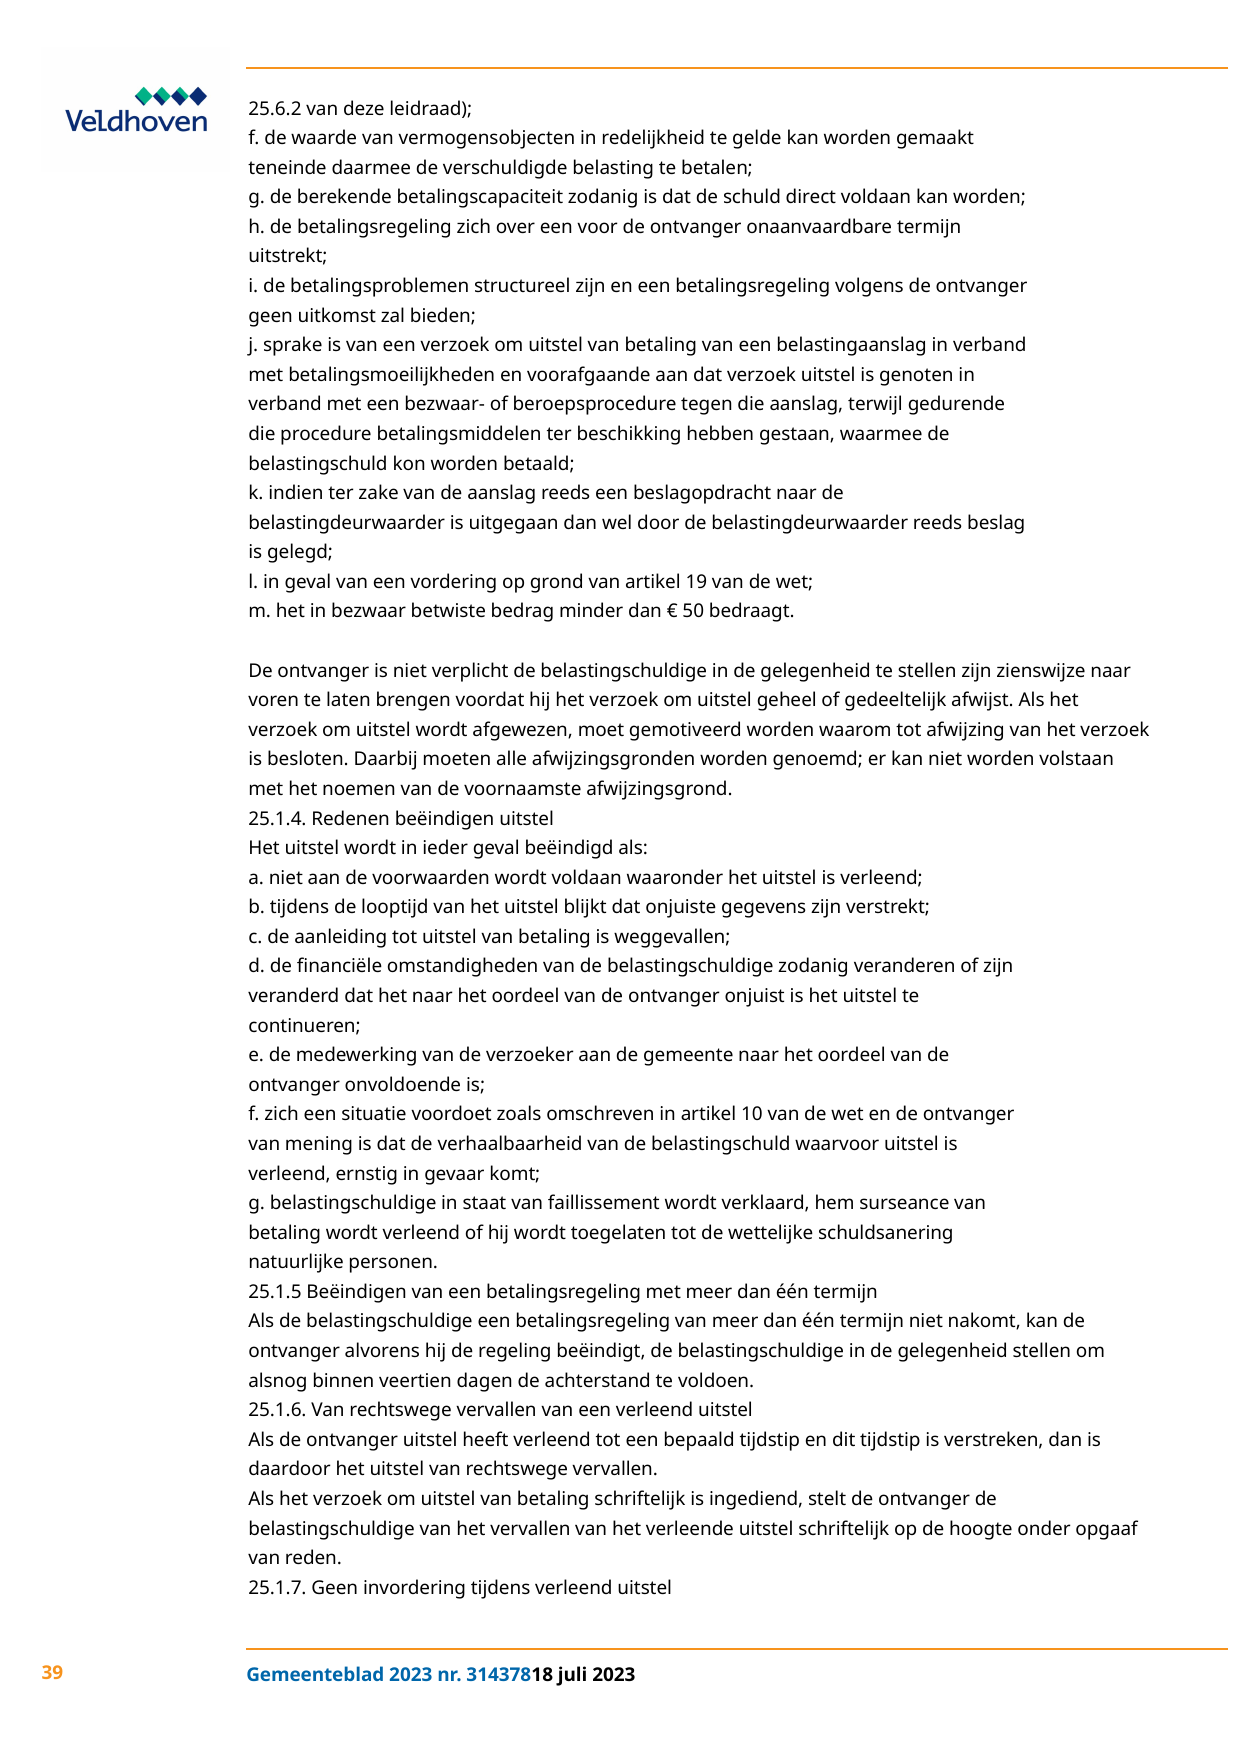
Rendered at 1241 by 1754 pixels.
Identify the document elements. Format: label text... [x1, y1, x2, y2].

text De ontvanger is niet verplicht de belastingschuldige in de gelegenheid te stellen zijn zienswijze naar voren te laten brengen voordat hij het verzoek om uitstel geheel of gedeeltelijk afwijst. Als het verzoek om uitstel wordt afgewezen, moet gemotiveerd worden waarom tot afwijzing van het verzoek is besloten. Daarbij moeten alle afwijzingsgronden worden genoemd; er kan niet worden volstaan met het noemen van de voornaamste afwijzingsgrond. [248, 657, 1152, 801]
text Als het verzoek om uitstel van betaling schriftelijk is ingediend, stelt de ontvanger de belastingschuldige van het vervallen van het verleende uitstel schriftelijk op de hoogte onder opgaaf van reden. [248, 1485, 1152, 1570]
text Als de belastingschuldige een betalingsregeling van meer dan één termijn niet nakomt, kan de ontvanger alvorens hij de regeling beëindigt, de belastingschuldige in de gelegenheid stellen om alsnog binnen veertien dagen de achterstand te voldoen. [248, 1308, 1152, 1393]
text f. de waarde van vermogensobjecten in redelijkheid te gelde kan worden gemaakt [248, 124, 1152, 150]
text geen uitkomst zal bieden; [248, 302, 1152, 328]
text 25.6.2 van deze leidraad); [248, 95, 1152, 121]
text j. sprake is van een verzoek om uitstel van betaling van een belastingaanslag in verband [248, 331, 1152, 357]
text d. de financiële omstandigheden van de belastingschuldige zodanig veranderen of zijn [248, 953, 1152, 978]
text c. de aanleiding tot uitstel van betaling is weggevallen; [248, 923, 1152, 949]
text 25.1.5 Beëindigen van een betalingsregeling met meer dan één termijn [248, 1278, 1152, 1304]
text i. de betalingsproblemen structureel zijn en een betalingsregeling volgens de ontvanger [248, 272, 1152, 298]
text m. het in bezwaar betwiste bedrag minder dan € 50 bedraagt. [248, 598, 1152, 623]
text met betalingsmoeilijkheden en voorafgaande aan dat verzoek uitstel is genoten in [248, 361, 1152, 387]
text die procedure betalingsmiddelen ter beschikking hebben gestaan, waarmee de [248, 420, 1152, 446]
text betaling wordt verleend of hij wordt toegelaten tot de wettelijke schuldsanering [248, 1219, 1152, 1245]
text belastingdeurwaarder is uitgegaan dan wel door de belastingdeurwaarder reeds beslag [248, 509, 1152, 535]
text continueren; [248, 1012, 1152, 1038]
text k. indien ter zake van de aanslag reeds een beslagopdracht naar de [248, 479, 1152, 505]
text g. de berekende betalingscapaciteit zodanig is dat de schuld direct voldaan kan worden; [248, 183, 1152, 209]
text veranderd dat het naar het oordeel van de ontvanger onjuist is het uitstel te [248, 982, 1152, 1008]
text e. de medewerking van de verzoeker aan de gemeente naar het oordeel van de [248, 1041, 1152, 1067]
text verleend, ernstig in gevaar komt; [248, 1160, 1152, 1186]
text 25.1.4. Redenen beëindigen uitstel [248, 805, 1152, 831]
text l. in geval van een vordering op grond van artikel 19 van de wet; [248, 568, 1152, 594]
text 25.1.7. Geen invordering tijdens verleend uitstel [248, 1574, 1152, 1600]
text a. niet aan de voorwaarden wordt voldaan waaronder het uitstel is verleend; [248, 864, 1152, 890]
text ontvanger onvoldoende is; [248, 1071, 1152, 1097]
text verband met een bezwaar- of beroepsprocedure tegen die aanslag, terwijl gedurende [248, 391, 1152, 416]
text is gelegd; [248, 538, 1152, 564]
text h. de betalingsregeling zich over een voor de ontvanger onaanvaardbare termijn [248, 213, 1152, 239]
text g. belastingschuldige in staat van faillissement wordt verklaard, hem surseance van [248, 1189, 1152, 1215]
text f. zich een situatie voordoet zoals omschreven in artikel 10 van de wet en de ontvanger [248, 1101, 1152, 1126]
text natuurlijke personen. [248, 1248, 1152, 1274]
text teneinde daarmee de verschuldigde belasting te betalen; [248, 154, 1152, 180]
text 25.1.6. Van rechtswege vervallen van een verleend uitstel [248, 1396, 1152, 1422]
picture [41, 47, 231, 172]
text van mening is dat de verhaalbaarheid van de belastingschuld waarvoor uitstel is [248, 1130, 1152, 1156]
text belastingschuld kon worden betaald; [248, 450, 1152, 476]
text Als de ontvanger uitstel heeft verleend tot een bepaald tijdstip en dit tijdstip is verstreken, dan is daardoor het uitstel van rechtswege vervallen. [248, 1426, 1152, 1481]
text Het uitstel wordt in ieder geval beëindigd als: [248, 834, 1152, 860]
text uitstrekt; [248, 243, 1152, 268]
text b. tijdens de looptijd van het uitstel blijkt dat onjuiste gegevens zijn verstrekt; [248, 893, 1152, 919]
